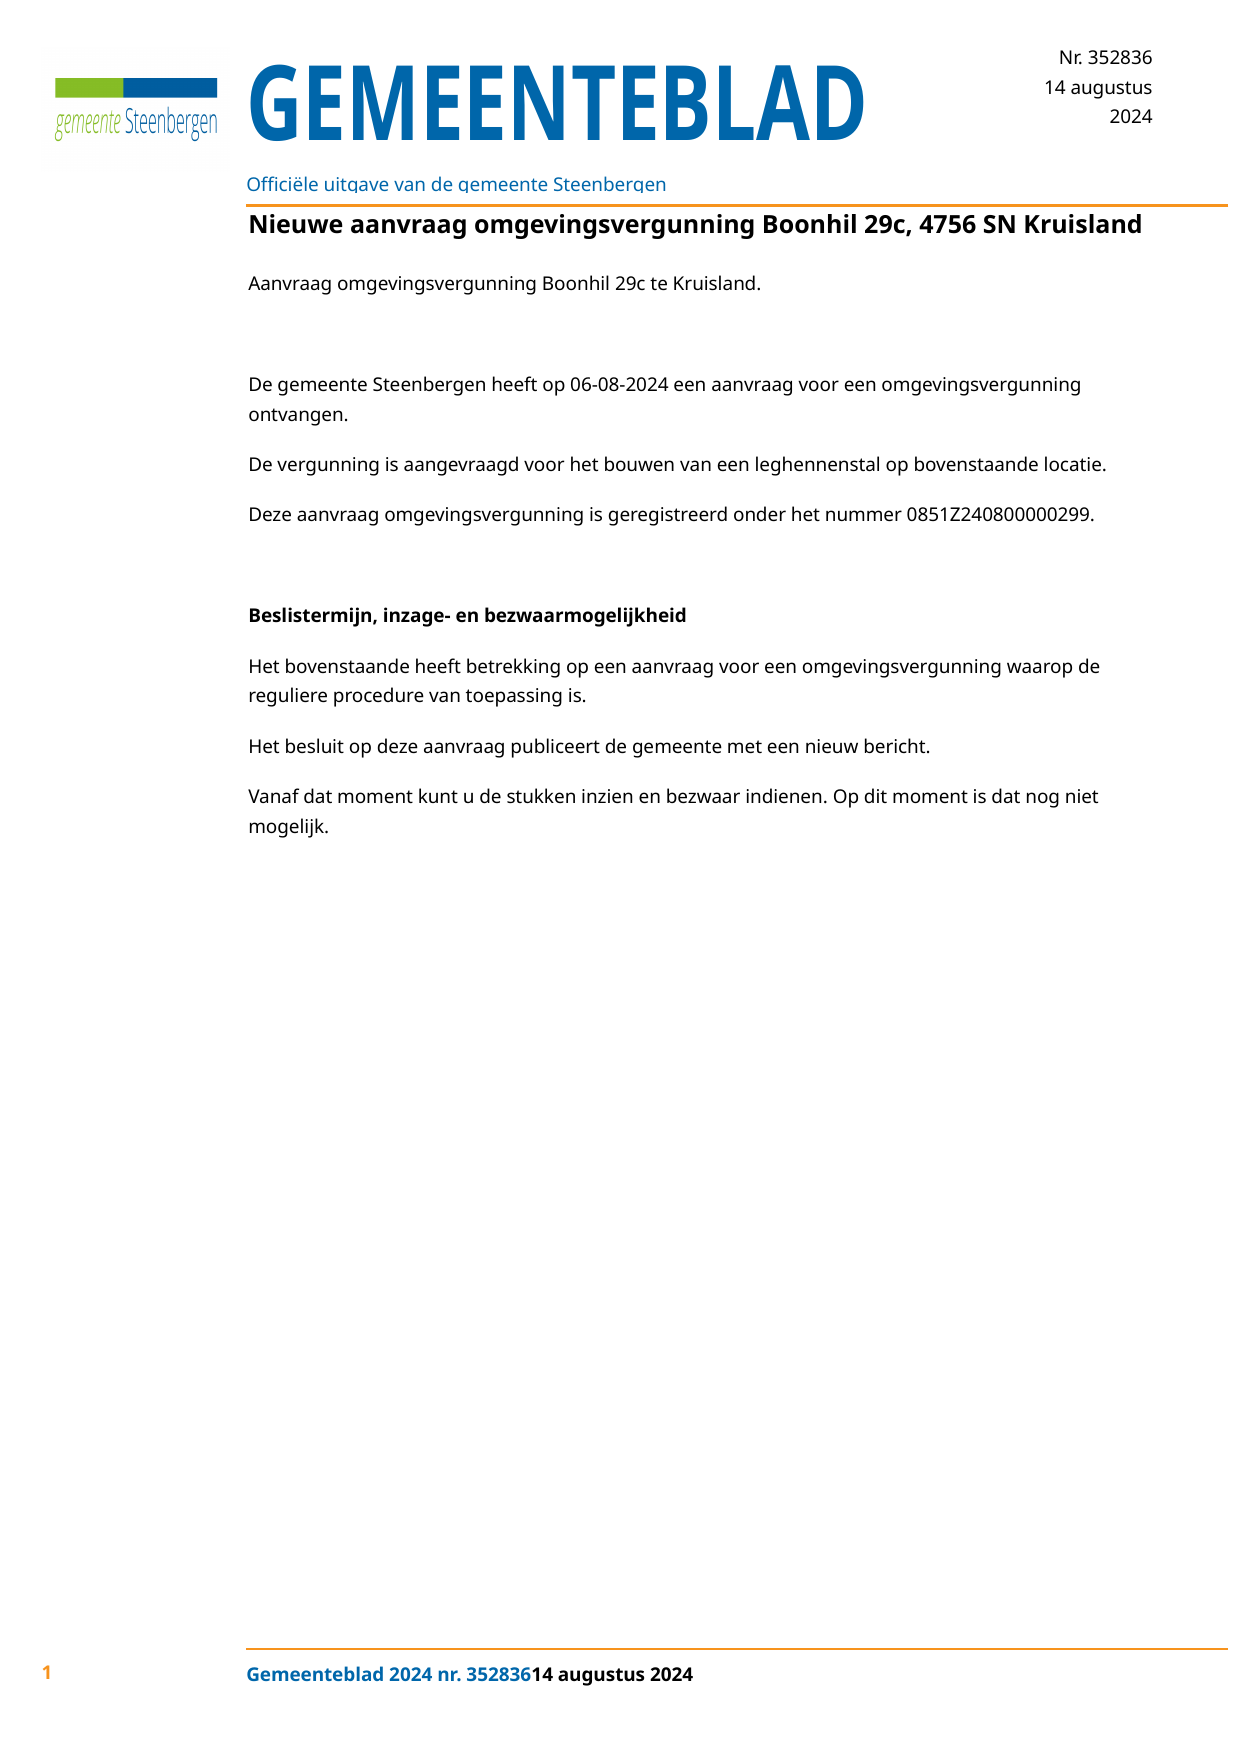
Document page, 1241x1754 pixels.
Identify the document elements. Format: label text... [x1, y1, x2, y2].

text Nieuwe aanvraag omgevingsvergunning Boonhil 29c, 4756 SN Kruisland [248, 207, 1152, 241]
text Het bovenstaande heeft betrekking op een aanvraag voor een omgevingsvergunning waarop de reguliere procedure van toepassing is. [248, 653, 1152, 708]
text Deze aanvraag omgevingsvergunning is geregistreerd onder het nummer 0851Z240800000299. [248, 502, 1152, 527]
text Vanaf dat moment kunt u de stukken inzien en bezwaar indienen. Op dit moment is dat nog niet mogelijk. [248, 783, 1152, 838]
text De gemeente Steenbergen heeft op 06-08-2024 een aanvraag voor een omgevingsvergunning ontvangen. [248, 371, 1152, 426]
text Het besluit op deze aanvraag publiceert de gemeente met een nieuw bericht. [248, 733, 1152, 758]
text Beslistermijn, inzage- en bezwaarmogelijkheid [248, 602, 1152, 628]
text Aanvraag omgevingsvergunning Boonhil 29c te Kruisland. [248, 270, 1152, 296]
picture [41, 47, 231, 172]
text De vergunning is aangevraagd voor het bouwen van een leghennenstal op bovenstaande locatie. [248, 451, 1152, 477]
